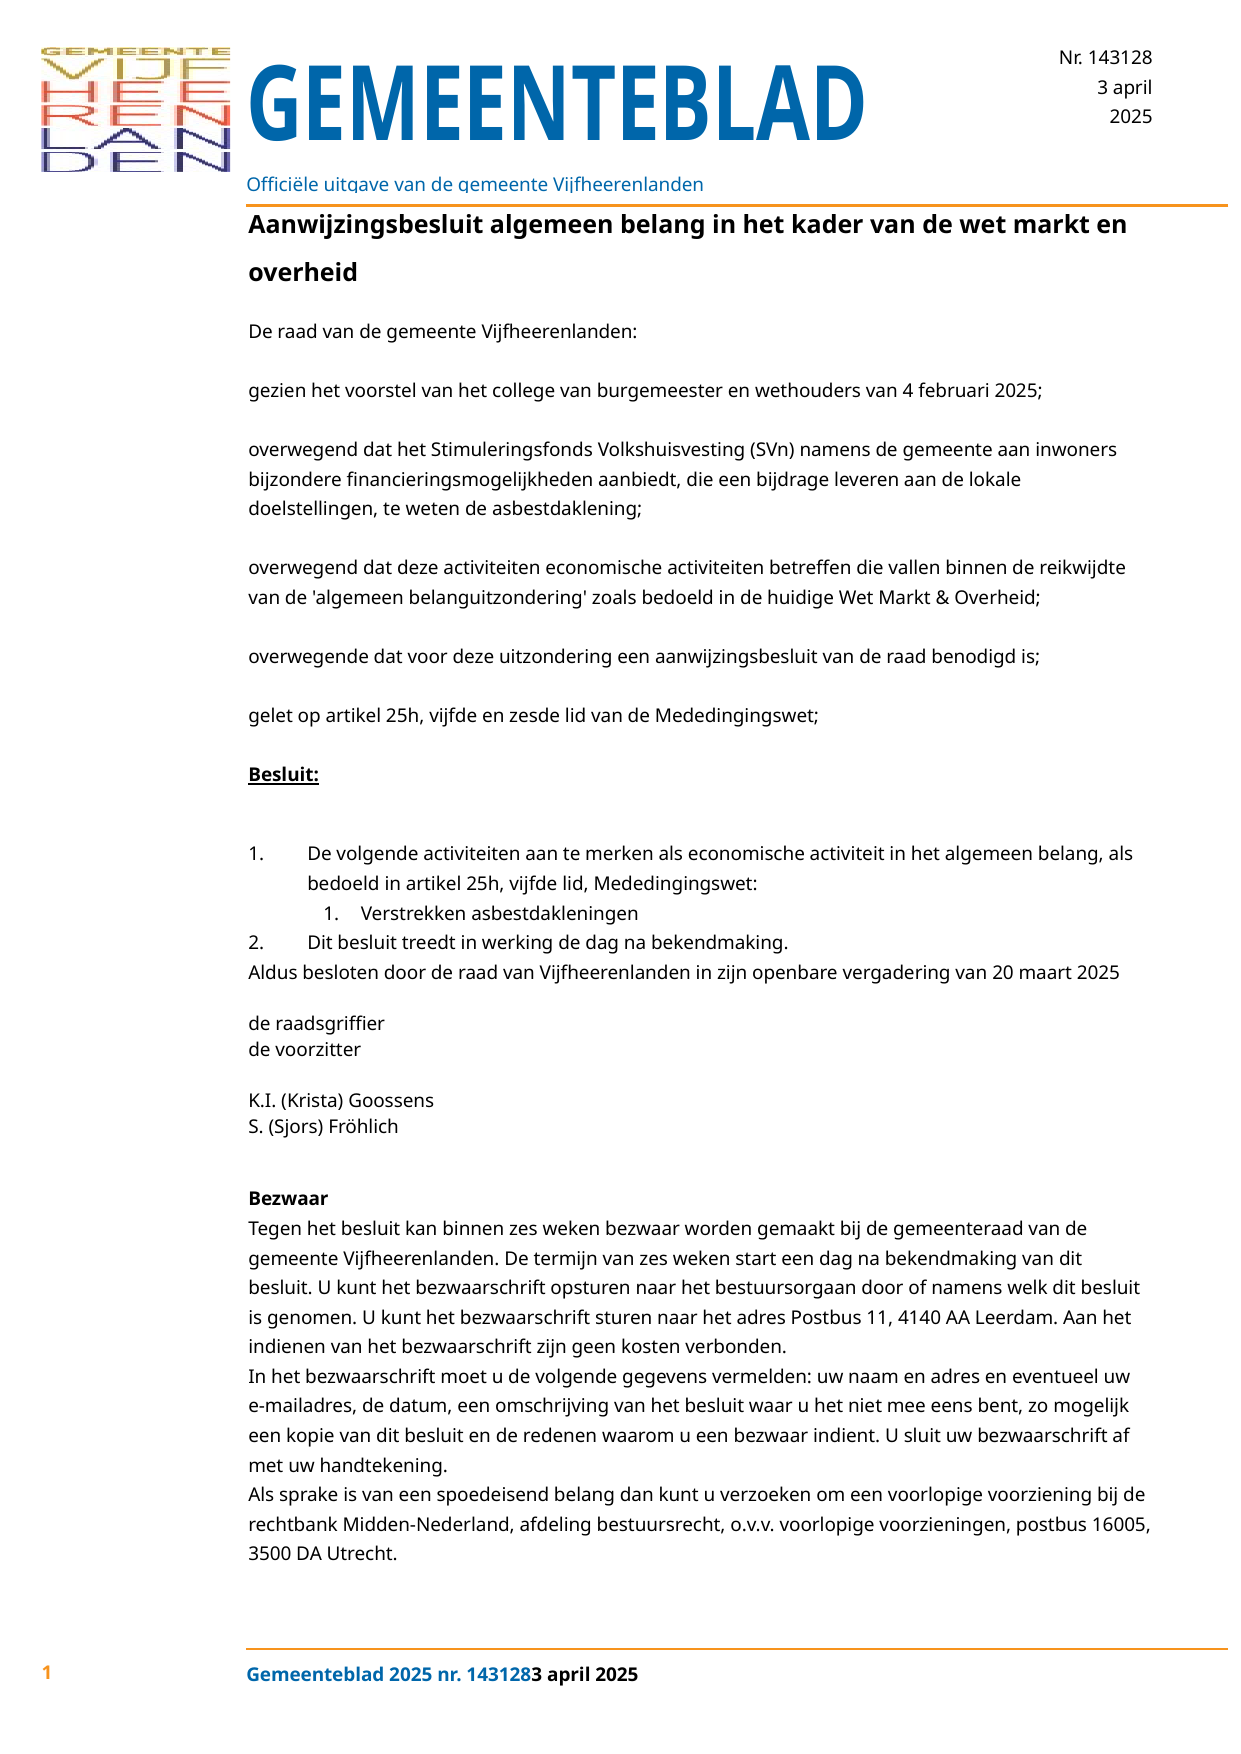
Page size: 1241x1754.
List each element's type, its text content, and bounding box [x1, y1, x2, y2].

text de raadsgriffier [248, 1010, 1152, 1036]
text De raad van de gemeente Vijfheerenlanden: [248, 318, 1152, 344]
text overwegende dat voor deze uitzondering een aanwijzingsbesluit van de raad benodigd is; [248, 643, 1152, 669]
text Bezwaar [248, 1186, 1152, 1211]
text de voorzitter [248, 1036, 1152, 1062]
list Verstrekken asbestdakleningen [323, 900, 1152, 925]
list Dit besluit treedt in werking de dag na bekendmaking. [248, 929, 1152, 955]
text K.I. (Krista) Goossens [248, 1087, 1152, 1113]
picture [41, 47, 231, 172]
text gelet op artikel 25h, vijfde en zesde lid van de Mededingingswet; [248, 702, 1152, 728]
list De volgende activiteiten aan te merken als economische activiteit in het algemeen belang, als bedoeld in artikel 25h, vijfde lid, Mededingingswet: [248, 841, 1152, 896]
text Aldus besloten door de raad van Vijfheerenlanden in zijn openbare vergadering van 20 maart 2025 [248, 959, 1152, 984]
text Aanwijzingsbesluit algemeen belang in het kader van de wet markt en overheid [248, 207, 1152, 288]
text S. (Sjors) Fröhlich [248, 1113, 1152, 1139]
text Besluit: [248, 762, 1152, 787]
text Als sprake is van een spoedeisend belang dan kunt u verzoeken om een voorlopige voorziening bij de rechtbank Midden-Nederland, afdeling bestuursrecht, o.v.v. voorlopige voorzieningen, postbus 16005, 3500 DA Utrecht. [248, 1481, 1152, 1566]
text In het bezwaarschrift moet u de volgende gegevens vermelden: uw naam en adres en eventueel uw e-mailadres, de datum, een omschrijving van het besluit waar u het niet mee eens bent, zo mogelijk een kopie van dit besluit en de redenen waarom u een bezwaar indient. U sluit uw bezwaarschrift af met uw handtekening. [248, 1363, 1152, 1477]
text overwegend dat deze activiteiten economische activiteiten betreffen die vallen binnen de reikwijdte van de 'algemeen belanguitzondering' zoals bedoeld in de huidige Wet Markt & Overheid; [248, 554, 1152, 610]
text gezien het voorstel van het college van burgemeester en wethouders van 4 februari 2025; [248, 377, 1152, 403]
text overwegend dat het Stimuleringsfonds Volkshuisvesting (SVn) namens de gemeente aan inwoners bijzondere financieringsmogelijkheden aanbiedt, die een bijdrage leveren aan de lokale doelstellingen, te weten de asbestdaklening; [248, 436, 1152, 521]
text Tegen het besluit kan binnen zes weken bezwaar worden gemaakt bij de gemeenteraad van de gemeente Vijfheerenlanden. De termijn van zes weken start een dag na bekendmaking van dit besluit. U kunt het bezwaarschrift opsturen naar het bestuursorgaan door of namens welk dit besluit is genomen. U kunt het bezwaarschrift sturen naar het adres Postbus 11, 4140 AA Leerdam. Aan het indienen van het bezwaarschrift zijn geen kosten verbonden. [248, 1215, 1152, 1359]
